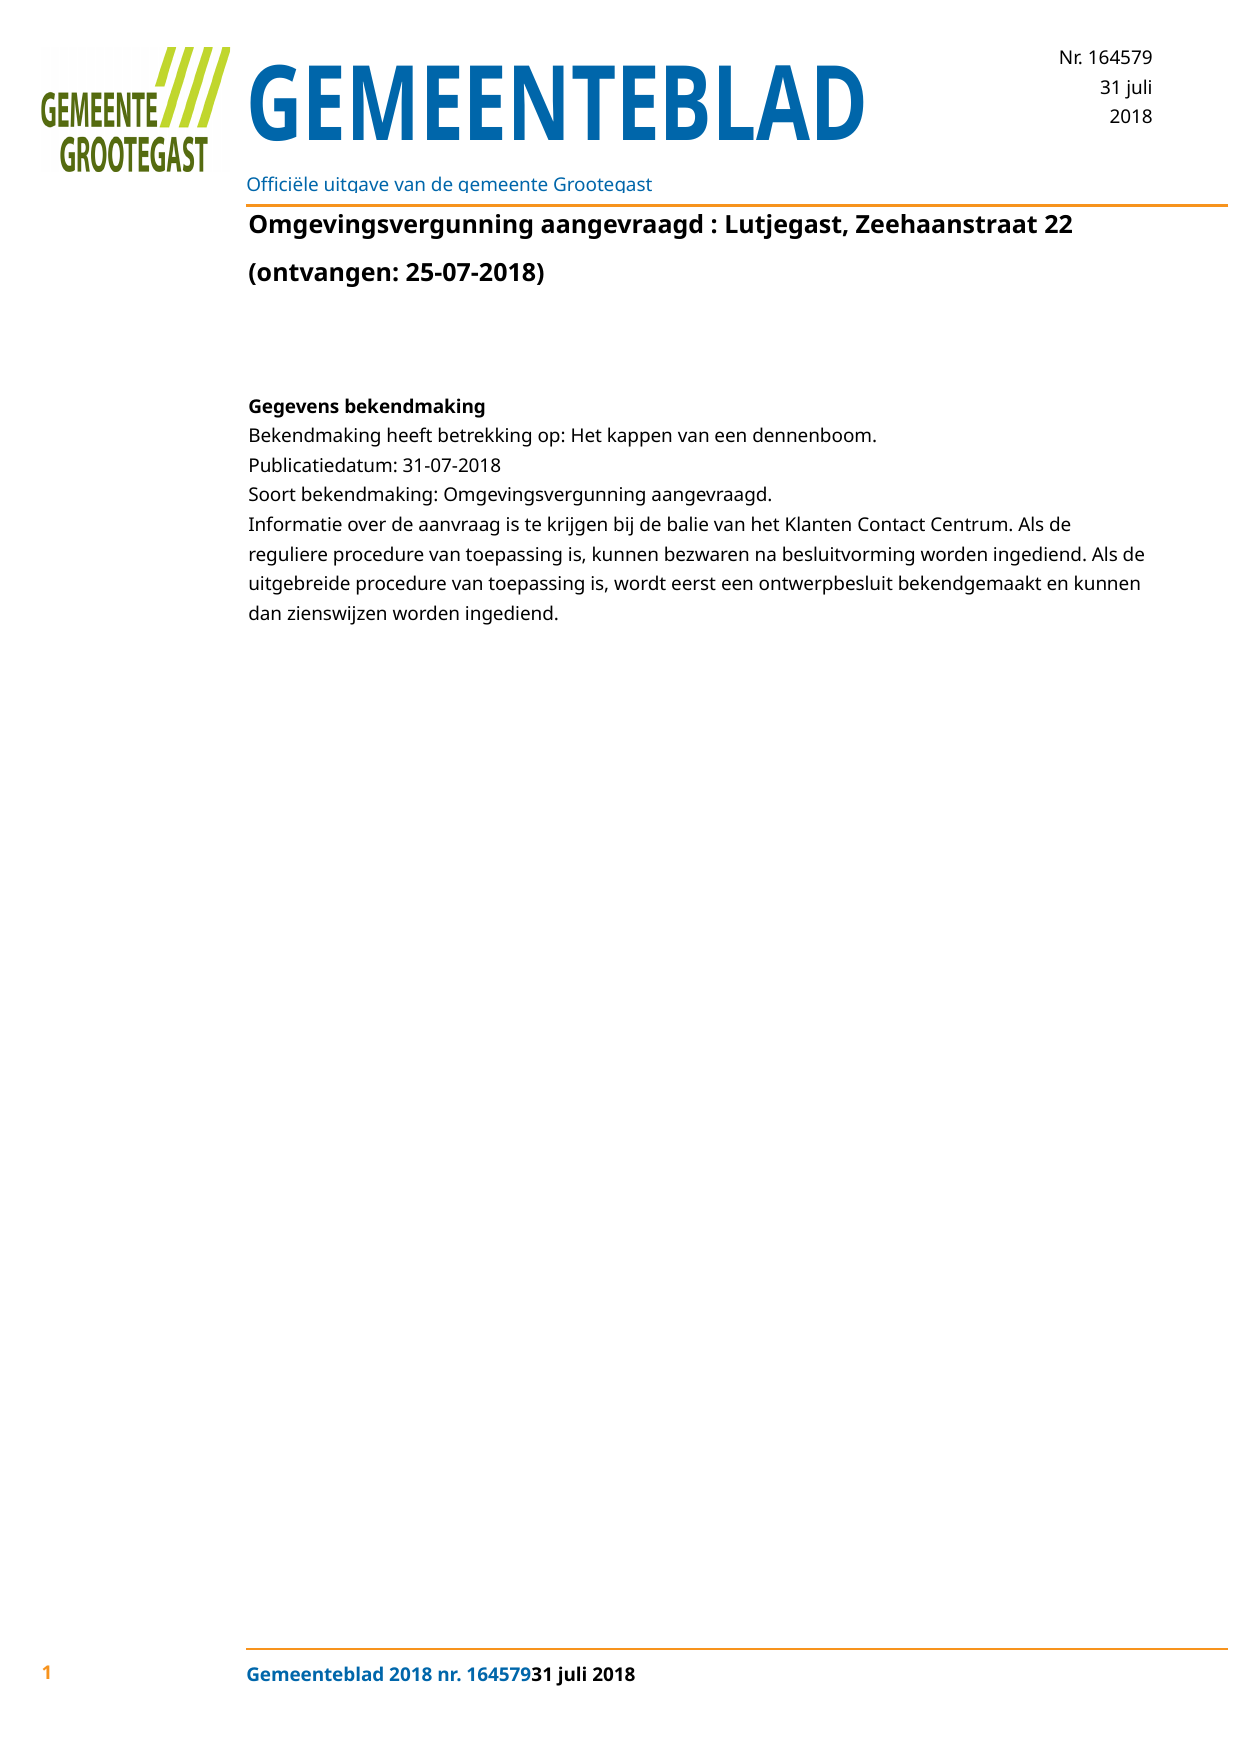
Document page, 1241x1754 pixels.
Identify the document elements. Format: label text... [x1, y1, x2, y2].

text Publicatiedatum: 31-07-2018 [248, 452, 1152, 478]
picture [41, 47, 231, 172]
text Bekendmaking heeft betrekking op: Het kappen van een dennenboom. [248, 422, 1152, 448]
text Informatie over de aanvraag is te krijgen bij de balie van het Klanten Contact Centrum. Als de reguliere procedure van toepassing is, kunnen bezwaren na besluitvorming worden ingediend. Als de uitgebreide procedure van toepassing is, wordt eerst een ontwerpbesluit bekendgemaakt en kunnen dan zienswijzen worden ingediend. [248, 511, 1152, 626]
text Gegevens bekendmaking [248, 393, 1152, 419]
text Soort bekendmaking: Omgevingsvergunning aangevraagd. [248, 482, 1152, 507]
text Omgevingsvergunning aangevraagd : Lutjegast, Zeehaanstraat 22 (ontvangen: 25-07-2018) [248, 207, 1152, 288]
